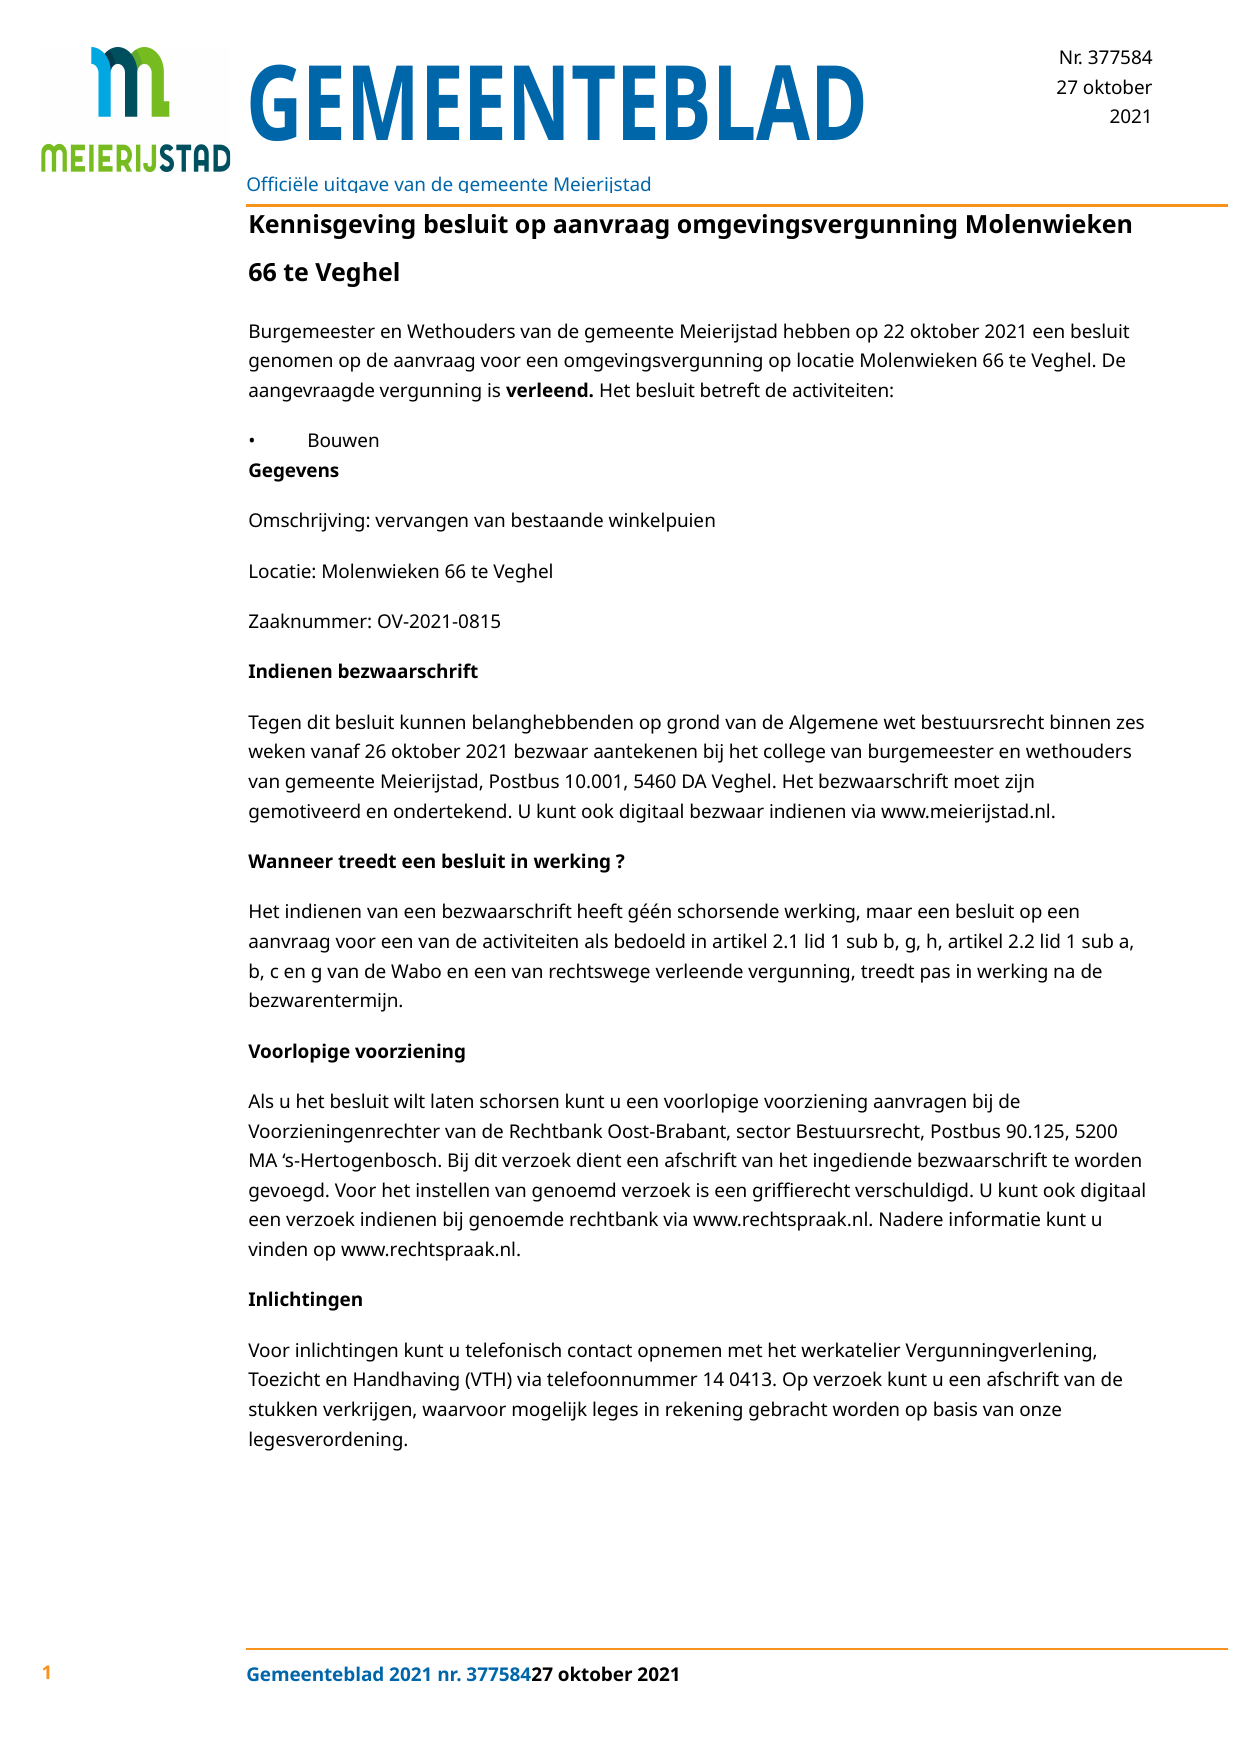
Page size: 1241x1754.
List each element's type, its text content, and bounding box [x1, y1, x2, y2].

text Kennisgeving besluit op aanvraag omgevingsvergunning Molenwieken 66 te Veghel [248, 207, 1152, 288]
text Gegevens [248, 457, 1152, 483]
text Als u het besluit wilt laten schorsen kunt u een voorlopige voorziening aanvragen bij de Voorzieningenrechter van de Rechtbank Oost-Brabant, sector Bestuursrecht, Postbus 90.125, 5200 MA ‘s-Hertogenbosch. Bij dit verzoek dient een afschrift van het ingediende bezwaarschrift te worden gevoegd. Voor het instellen van genoemd verzoek is een griffierecht verschuldigd. U kunt ook digitaal een verzoek indienen bij genoemde rechtbank via www.rechtspraak.nl. Nadere informatie kunt u vinden op www.rechtspraak.nl. [248, 1088, 1152, 1262]
picture [41, 47, 231, 172]
text Wanneer treedt een besluit in werking ? [248, 848, 1152, 874]
text Het indienen van een bezwaarschrift heeft géén schorsende werking, maar een besluit op een aanvraag voor een van de activiteiten als bedoeld in artikel 2.1 lid 1 sub b, g, h, artikel 2.2 lid 1 sub a, b, c en g van de Wabo en een van rechtswege verleende vergunning, treedt pas in werking na de bezwarentermijn. [248, 899, 1152, 1013]
text Zaaknummer: OV-2021-0815 [248, 608, 1152, 634]
text Indienen bezwaarschrift [248, 659, 1152, 684]
text Tegen dit besluit kunnen belanghebbenden op grond van de Algemene wet bestuursrecht binnen zes weken vanaf 26 oktober 2021 bezwaar aantekenen bij het college van burgemeester en wethouders van gemeente Meierijstad, Postbus 10.001, 5460 DA Veghel. Het bezwaarschrift moet zijn gemotiveerd en ondertekend. U kunt ook digitaal bezwaar indienen via www.meierijstad.nl. [248, 709, 1152, 824]
text Burgemeester en Wethouders van de gemeente Meierijstad hebben op 22 oktober 2021 een besluit genomen op de aanvraag voor een omgevingsvergunning op locatie Molenwieken 66 te Veghel. De aangevraagde vergunning is verleend. Het besluit betreft de activiteiten: [248, 318, 1152, 403]
list Bouwen [248, 427, 1152, 453]
text Inlichtingen [248, 1287, 1152, 1312]
text Voor inlichtingen kunt u telefonisch contact opnemen met het werkatelier Vergunningverlening, Toezicht en Handhaving (VTH) via telefoonnummer 14 0413. Op verzoek kunt u een afschrift van de stukken verkrijgen, waarvoor mogelijk leges in rekening gebracht worden op basis van onze legesverordening. [248, 1337, 1152, 1452]
text Locatie: Molenwieken 66 te Veghel [248, 558, 1152, 584]
text Omschrijving: vervangen van bestaande winkelpuien [248, 507, 1152, 533]
text Voorlopige voorziening [248, 1038, 1152, 1064]
